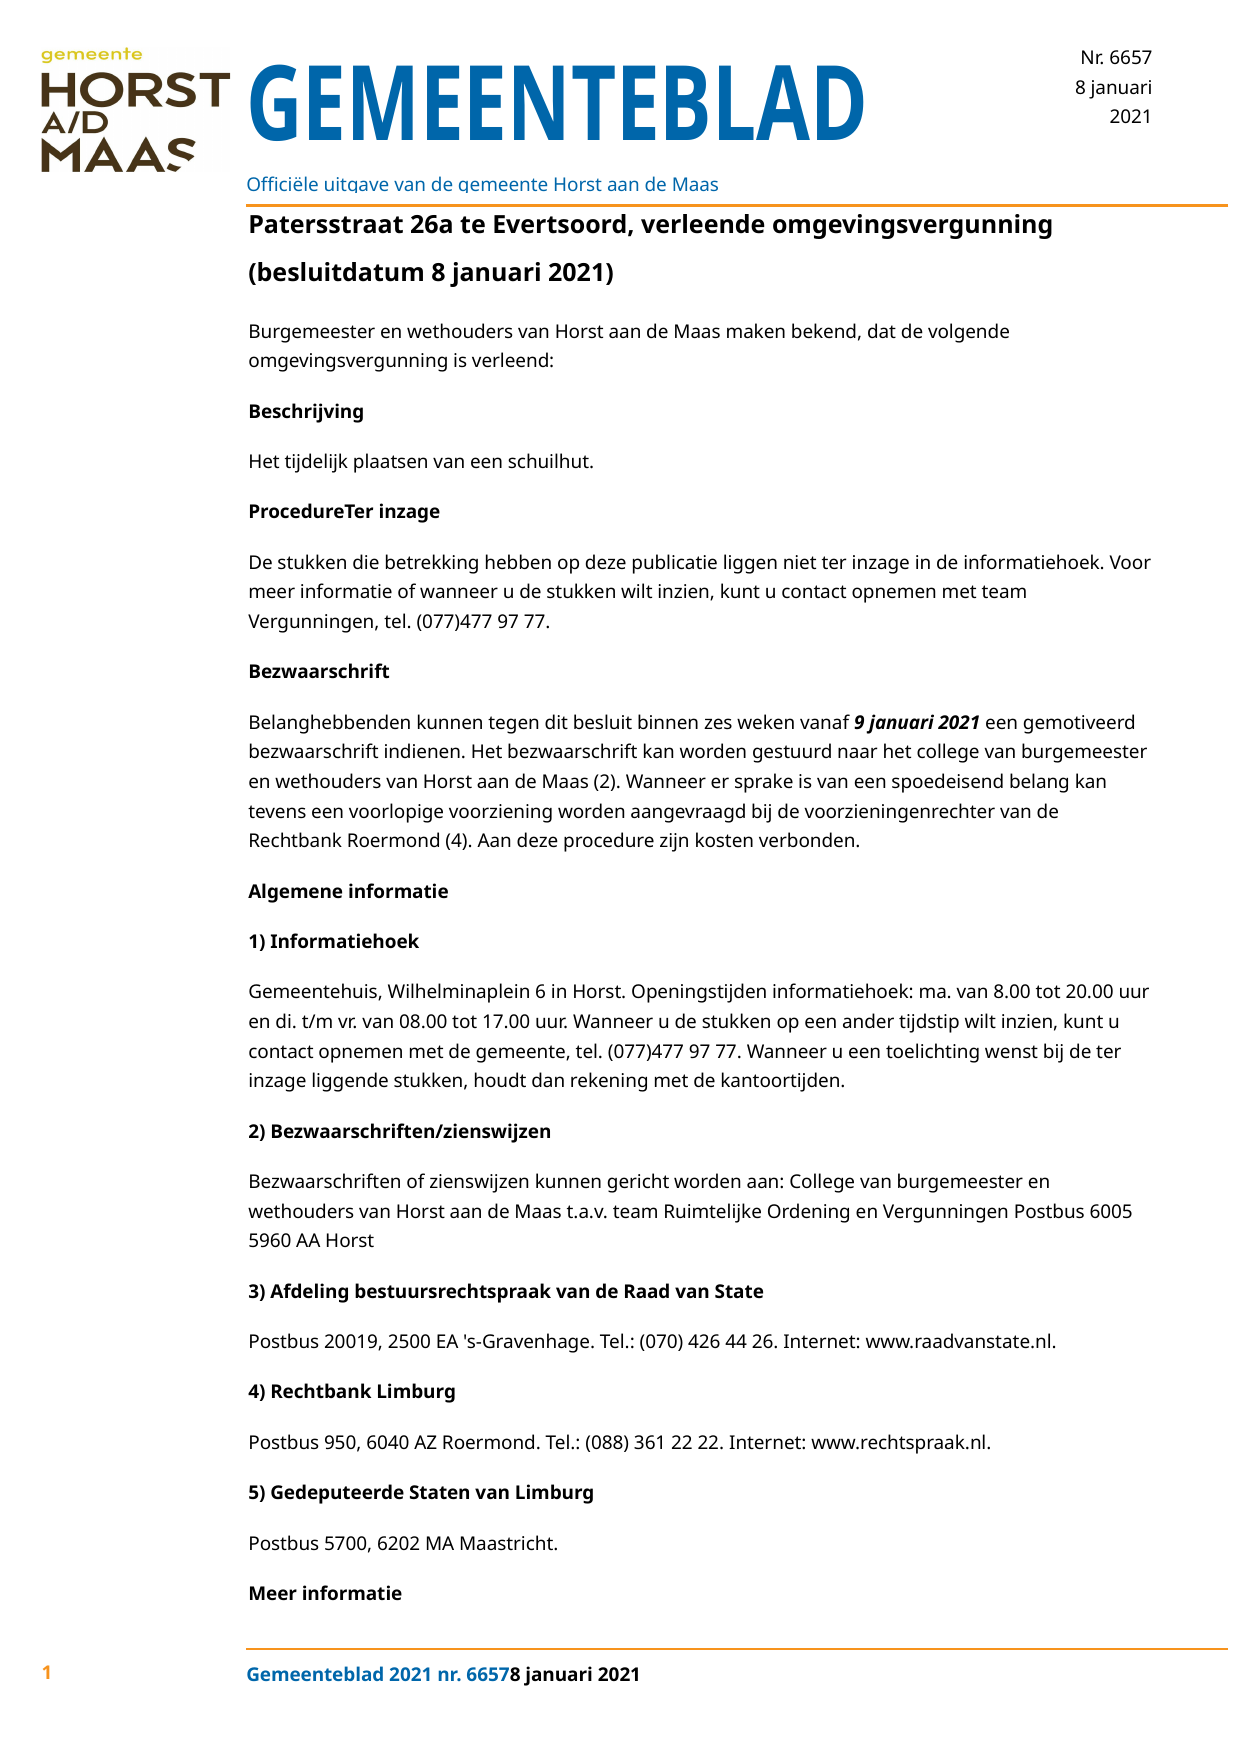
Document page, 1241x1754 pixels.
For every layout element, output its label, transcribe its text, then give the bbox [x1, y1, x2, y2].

text Burgemeester en wethouders van Horst aan de Maas maken bekend, dat de volgende omgevingsvergunning is verleend: [248, 318, 1152, 373]
text 3) Afdeling bestuursrechtspraak van de Raad van State [248, 1278, 1152, 1304]
text 5) Gedeputeerde Staten van Limburg [248, 1479, 1152, 1505]
text Beschrijving [248, 398, 1152, 424]
text Belanghebbenden kunnen tegen dit besluit binnen zes weken vanaf 9 januari 2021 een gemotiveerd bezwaarschrift indienen. Het bezwaarschrift kan worden gestuurd naar het college van burgemeester en wethouders van Horst aan de Maas (2). Wanneer er sprake is van een spoedeisend belang kan tevens een voorlopige voorziening worden aangevraagd bij de voorzieningenrechter van de Rechtbank Roermond (4). Aan deze procedure zijn kosten verbonden. [248, 709, 1152, 853]
text Meer informatie [248, 1580, 1152, 1606]
text 1) Informatiehoek [248, 928, 1152, 954]
text Patersstraat 26a te Evertsoord, verleende omgevingsvergunning (besluitdatum 8 januari 2021) [248, 207, 1152, 288]
text Gemeentehuis, Wilhelminaplein 6 in Horst. Openingstijden informatiehoek: ma. van 8.00 tot 20.00 uur en di. t/m vr. van 08.00 tot 17.00 uur. Wanneer u de stukken op een ander tijdstip wilt inzien, kunt u contact opnemen met de gemeente, tel. (077)477 97 77. Wanneer u een toelichting wenst bij de ter inzage liggende stukken, houdt dan rekening met de kantoortijden. [248, 979, 1152, 1093]
text 4) Rechtbank Limburg [248, 1379, 1152, 1404]
text Bezwaarschriften of zienswijzen kunnen gericht worden aan: College van burgemeester en wethouders van Horst aan de Maas t.a.v. team Ruimtelijke Ordening en Vergunningen Postbus 6005 5960 AA Horst [248, 1168, 1152, 1253]
text Postbus 950, 6040 AZ Roermond. Tel.: (088) 361 22 22. Internet: www.rechtspraak.nl. [248, 1429, 1152, 1455]
text Bezwaarschrift [248, 659, 1152, 684]
text Postbus 5700, 6202 MA Maastricht. [248, 1530, 1152, 1556]
text De stukken die betrekking hebben op deze publicatie liggen niet ter inzage in de informatiehoek. Voor meer informatie of wanneer u de stukken wilt inzien, kunt u contact opnemen met team Vergunningen, tel. (077)477 97 77. [248, 549, 1152, 634]
text Het tijdelijk plaatsen van een schuilhut. [248, 448, 1152, 474]
text Postbus 20019, 2500 EA 's-Gravenhage. Tel.: (070) 426 44 26. Internet: www.raadvanstate.nl. [248, 1328, 1152, 1354]
picture [41, 47, 231, 172]
text ProcedureTer inzage [248, 499, 1152, 524]
text Algemene informatie [248, 878, 1152, 904]
text 2) Bezwaarschriften/zienswijzen [248, 1118, 1152, 1144]
